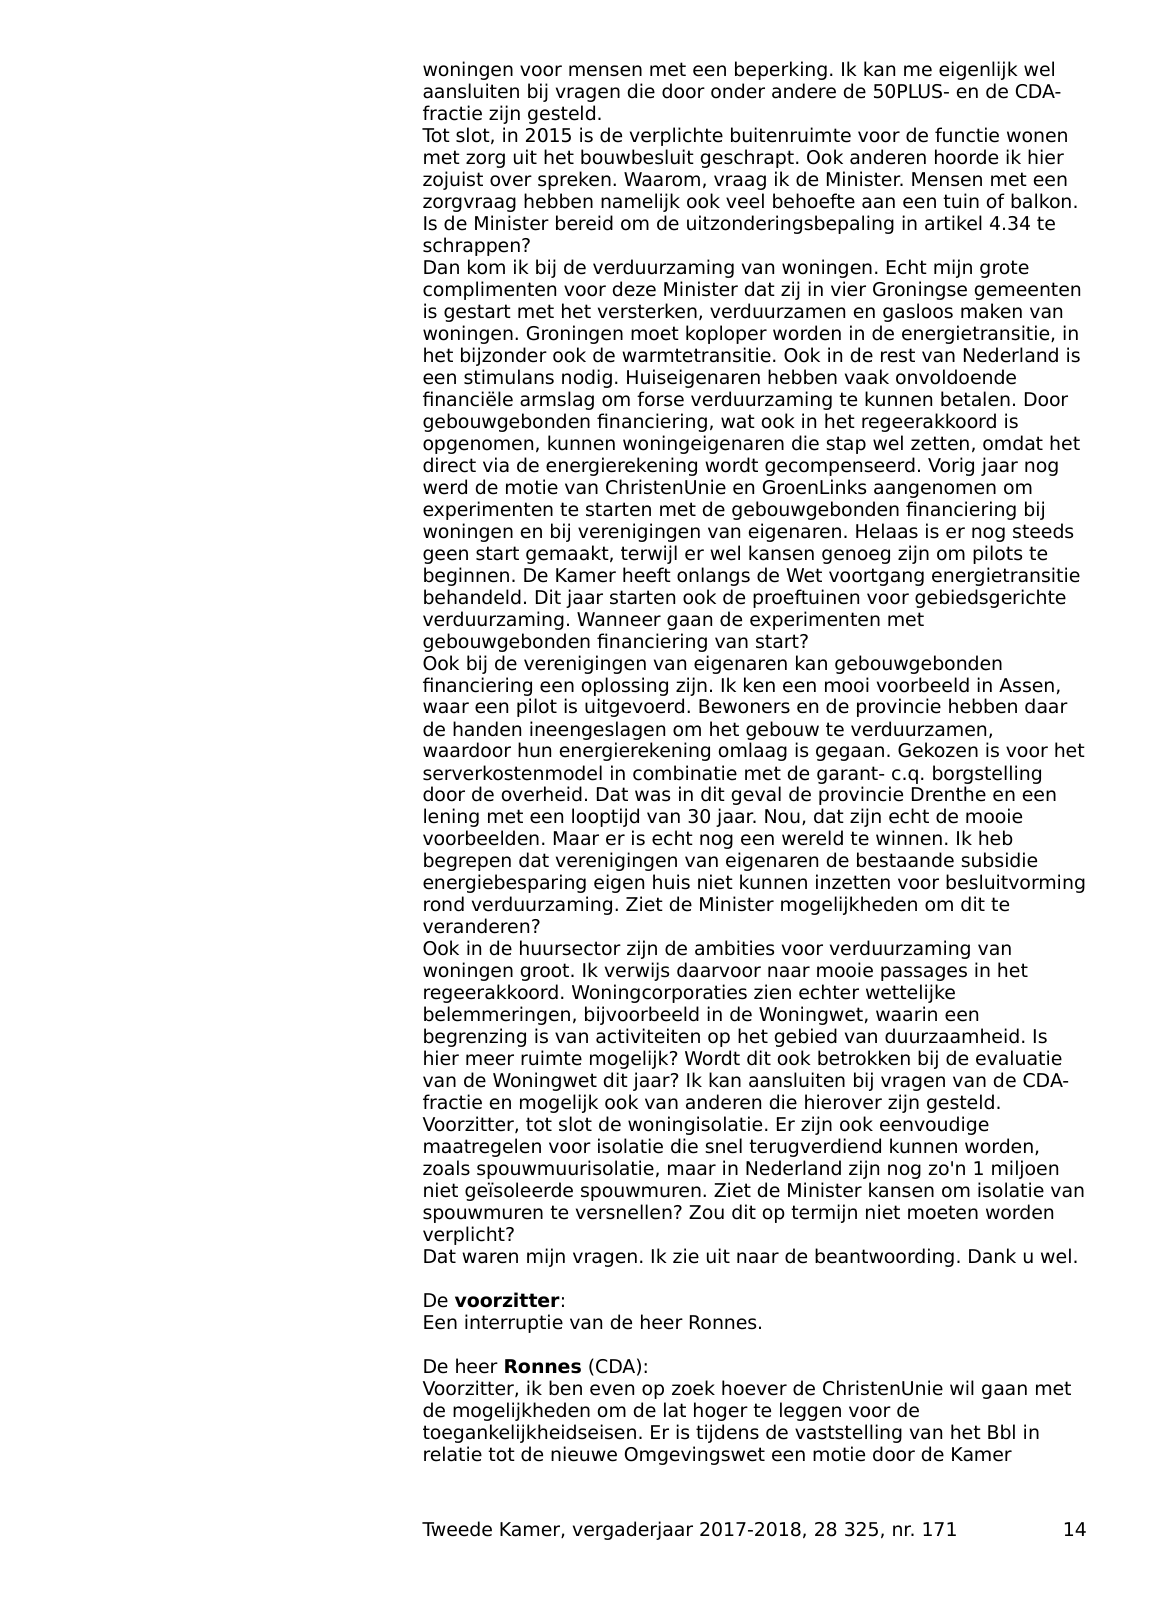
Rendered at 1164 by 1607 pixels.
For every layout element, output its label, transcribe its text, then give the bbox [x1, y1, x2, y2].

text Voorzitter, tot slot de woningisolatie. Er zijn ook eenvoudige maatregelen voor isolatie die snel terugverdiend kunnen worden, zoals spouwmuurisolatie, maar in Nederland zijn nog zo'n 1 miljoen niet geïsoleerde spouwmuren. Ziet de Minister kansen om isolatie van spouwmuren te versnellen? Zou dit op termijn niet moeten worden verplicht? [422, 1114, 1087, 1246]
text Ook in de huursector zijn de ambities voor verduurzaming van woningen groot. Ik verwijs daarvoor naar mooie passages in het regeerakkoord. Woningcorporaties zien echter wettelijke belemmeringen, bijvoorbeeld in de Woningwet, waarin een begrenzing is van activiteiten op het gebied van duurzaamheid. Is hier meer ruimte mogelijk? Wordt dit ook betrokken bij de evaluatie van de Woningwet dit jaar? Ik kan aansluiten bij vragen van de CDA-fractie en mogelijk ook van anderen die hierover zijn gesteld. [422, 938, 1087, 1114]
text Voorzitter, ik ben even op zoek hoever de ChristenUnie wil gaan met de mogelijkheden om de lat hoger te leggen voor de toegankelijkheidseisen. Er is tijdens de vaststelling van het Bbl in relatie tot de nieuwe Omgevingswet een motie door de Kamer [422, 1378, 1087, 1466]
text Dan kom ik bij de verduurzaming van woningen. Echt mijn grote complimenten voor deze Minister dat zij in vier Groningse gemeenten is gestart met het versterken, verduurzamen en gasloos maken van woningen. Groningen moet koploper worden in de energietransitie, in het bijzonder ook de warmtetransitie. Ook in de rest van Nederland is een stimulans nodig. Huiseigenaren hebben vaak onvoldoende financiële armslag om forse verduurzaming te kunnen betalen. Door gebouwgebonden financiering, wat ook in het regeerakkoord is opgenomen, kunnen woningeigenaren die stap wel zetten, omdat het direct via de energierekening wordt gecompenseerd. Vorig jaar nog werd de motie van ChristenUnie en GroenLinks aangenomen om experimenten te starten met de gebouwgebonden financiering bij woningen en bij verenigingen van eigenaren. Helaas is er nog steeds geen start gemaakt, terwijl er wel kansen genoeg zijn om pilots te beginnen. De Kamer heeft onlangs de Wet voortgang energietransitie behandeld. Dit jaar starten ook de proeftuinen voor gebiedsgerichte verduurzaming. Wanneer gaan de experimenten met gebouwgebonden financiering van start? [422, 257, 1087, 652]
text Ook bij de verenigingen van eigenaren kan gebouwgebonden financiering een oplossing zijn. Ik ken een mooi voorbeeld in Assen, waar een pilot is uitgevoerd. Bewoners en de provincie hebben daar de handen ineengeslagen om het gebouw te verduurzamen, waardoor hun energierekening omlaag is gegaan. Gekozen is voor het serverkostenmodel in combinatie met de garant- c.q. borgstelling door de overheid. Dat was in dit geval de provincie Drenthe en een lening met een looptijd van 30 jaar. Nou, dat zijn echt de mooie voorbeelden. Maar er is echt nog een wereld te winnen. Ik heb begrepen dat verenigingen van eigenaren de bestaande subsidie energiebesparing eigen huis niet kunnen inzetten voor besluitvorming rond verduurzaming. Ziet de Minister mogelijkheden om dit te veranderen? [422, 652, 1087, 938]
text Tot slot, in 2015 is de verplichte buitenruimte voor de functie wonen met zorg uit het bouwbesluit geschrapt. Ook anderen hoorde ik hier zojuist over spreken. Waarom, vraag ik de Minister. Mensen met een zorgvraag hebben namelijk ook veel behoefte aan een tuin of balkon. Is de Minister bereid om de uitzonderingsbepaling in artikel 4.34 te schrappen? [422, 125, 1087, 257]
text De voorzitter: [422, 1290, 1087, 1312]
text Dat waren mijn vragen. Ik zie uit naar de beantwoording. Dank u wel. [422, 1246, 1087, 1268]
text woningen voor mensen met een beperking. Ik kan me eigenlijk wel aansluiten bij vragen die door onder andere de 50PLUS- en de CDA-fractie zijn gesteld. [422, 59, 1087, 125]
text De heer Ronnes (CDA): [422, 1356, 1087, 1378]
text Een interruptie van de heer Ronnes. [422, 1312, 1087, 1334]
